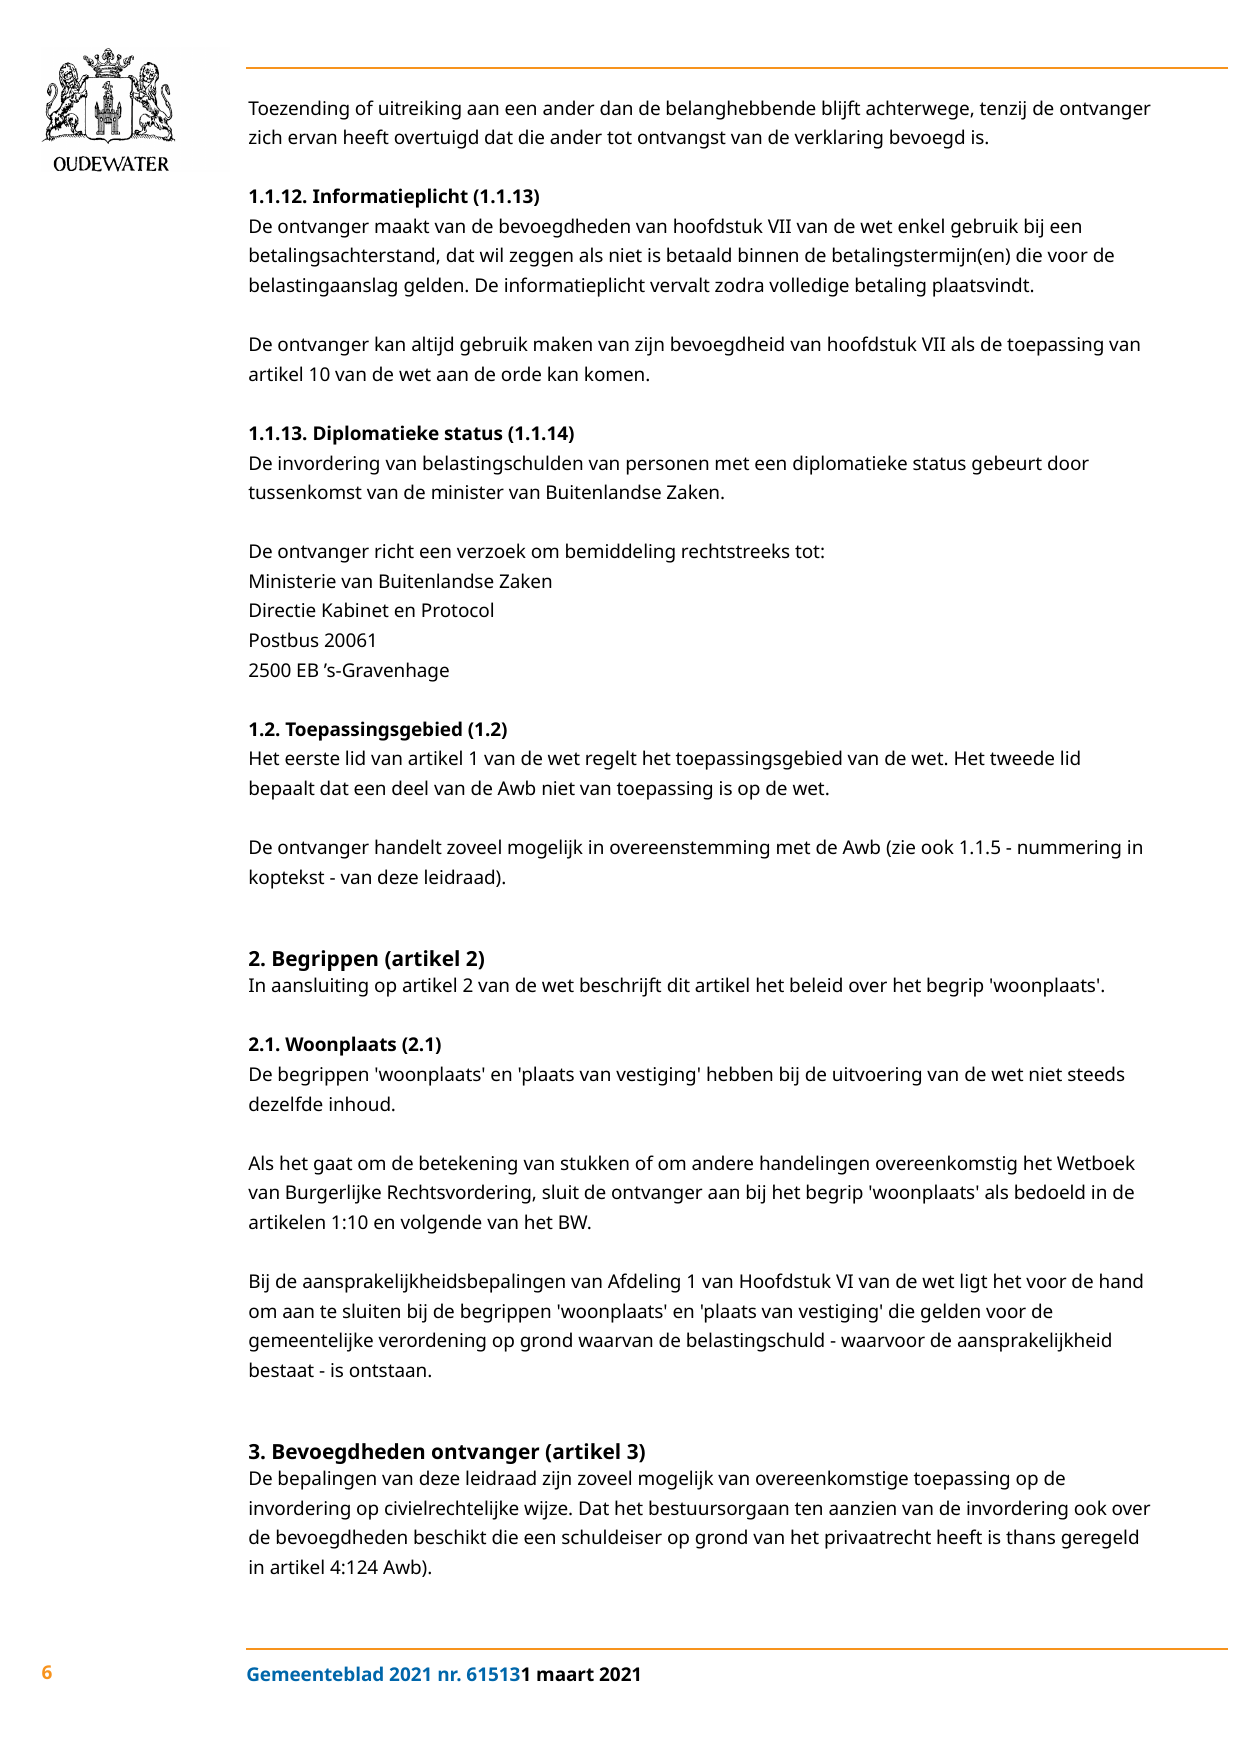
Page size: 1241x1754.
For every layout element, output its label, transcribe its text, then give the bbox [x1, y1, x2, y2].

text De begrippen 'woonplaats' en 'plaats van vestiging' hebben bij de uitvoering van de wet niet steeds dezelfde inhoud. [248, 1061, 1152, 1116]
text 1.1.12. Informatieplicht (1.1.13) [248, 183, 1152, 209]
text 1.2. Toepassingsgebied (1.2) [248, 716, 1152, 742]
text Toezending of uitreiking aan een ander dan de belanghebbende blijft achterwege, tenzij de ontvanger zich ervan heeft overtuigd dat die ander tot ontvangst van de verklaring bevoegd is. [248, 95, 1152, 150]
text Bij de aansprakelijkheidsbepalingen van Afdeling 1 van Hoofdstuk VI van de wet ligt het voor de hand om aan te sluiten bij de begrippen 'woonplaats' en 'plaats van vestiging' die gelden voor de gemeentelijke verordening op grond waarvan de belastingschuld - waarvoor de aansprakelijkheid bestaat - is ontstaan. [248, 1268, 1152, 1383]
text 3. Bevoegdheden ontvanger (artikel 3) [248, 1437, 1152, 1465]
text De bepalingen van deze leidraad zijn zoveel mogelijk van overeenkomstige toepassing op de invordering op civielrechtelijke wijze. Dat het bestuursorgaan ten aanzien van de invordering ook over de bevoegdheden beschikt die een schuldeiser op grond van het privaatrecht heeft is thans geregeld in artikel 4:124 Awb). [248, 1465, 1152, 1580]
text Ministerie van Buitenlandse Zaken [248, 568, 1152, 594]
picture [41, 47, 231, 172]
text Als het gaat om de betekening van stukken of om andere handelingen overeenkomstig het Wetboek van Burgerlijke Rechtsvordering, sluit de ontvanger aan bij het begrip 'woonplaats' als bedoeld in de artikelen 1:10 en volgende van het BW. [248, 1150, 1152, 1235]
text 2.1. Woonplaats (2.1) [248, 1032, 1152, 1057]
text Directie Kabinet en Protocol [248, 598, 1152, 623]
text 2500 EB ’s-Gravenhage [248, 657, 1152, 683]
text De ontvanger handelt zoveel mogelijk in overeenstemming met de Awb (zie ook 1.1.5 - nummering in koptekst - van deze leidraad). [248, 834, 1152, 890]
text 2. Begrippen (artikel 2) [248, 944, 1152, 972]
text Postbus 20061 [248, 627, 1152, 653]
text De ontvanger richt een verzoek om bemiddeling rechtstreeks tot: [248, 538, 1152, 564]
text 1.1.13. Diplomatieke status (1.1.14) [248, 420, 1152, 446]
text De ontvanger kan altijd gebruik maken van zijn bevoegdheid van hoofdstuk VII als de toepassing van artikel 10 van de wet aan de orde kan komen. [248, 331, 1152, 387]
text De invordering van belastingschulden van personen met een diplomatieke status gebeurt door tussenkomst van de minister van Buitenlandse Zaken. [248, 450, 1152, 505]
text De ontvanger maakt van de bevoegdheden van hoofdstuk VII van de wet enkel gebruik bij een betalingsachterstand, dat wil zeggen als niet is betaald binnen de betalingstermijn(en) die voor de belastingaanslag gelden. De informatieplicht vervalt zodra volledige betaling plaatsvindt. [248, 213, 1152, 298]
text Het eerste lid van artikel 1 van de wet regelt het toepassingsgebied van de wet. Het tweede lid bepaalt dat een deel van de Awb niet van toepassing is op de wet. [248, 746, 1152, 801]
text In aansluiting op artikel 2 van de wet beschrijft dit artikel het beleid over het begrip 'woonplaats'. [248, 972, 1152, 998]
